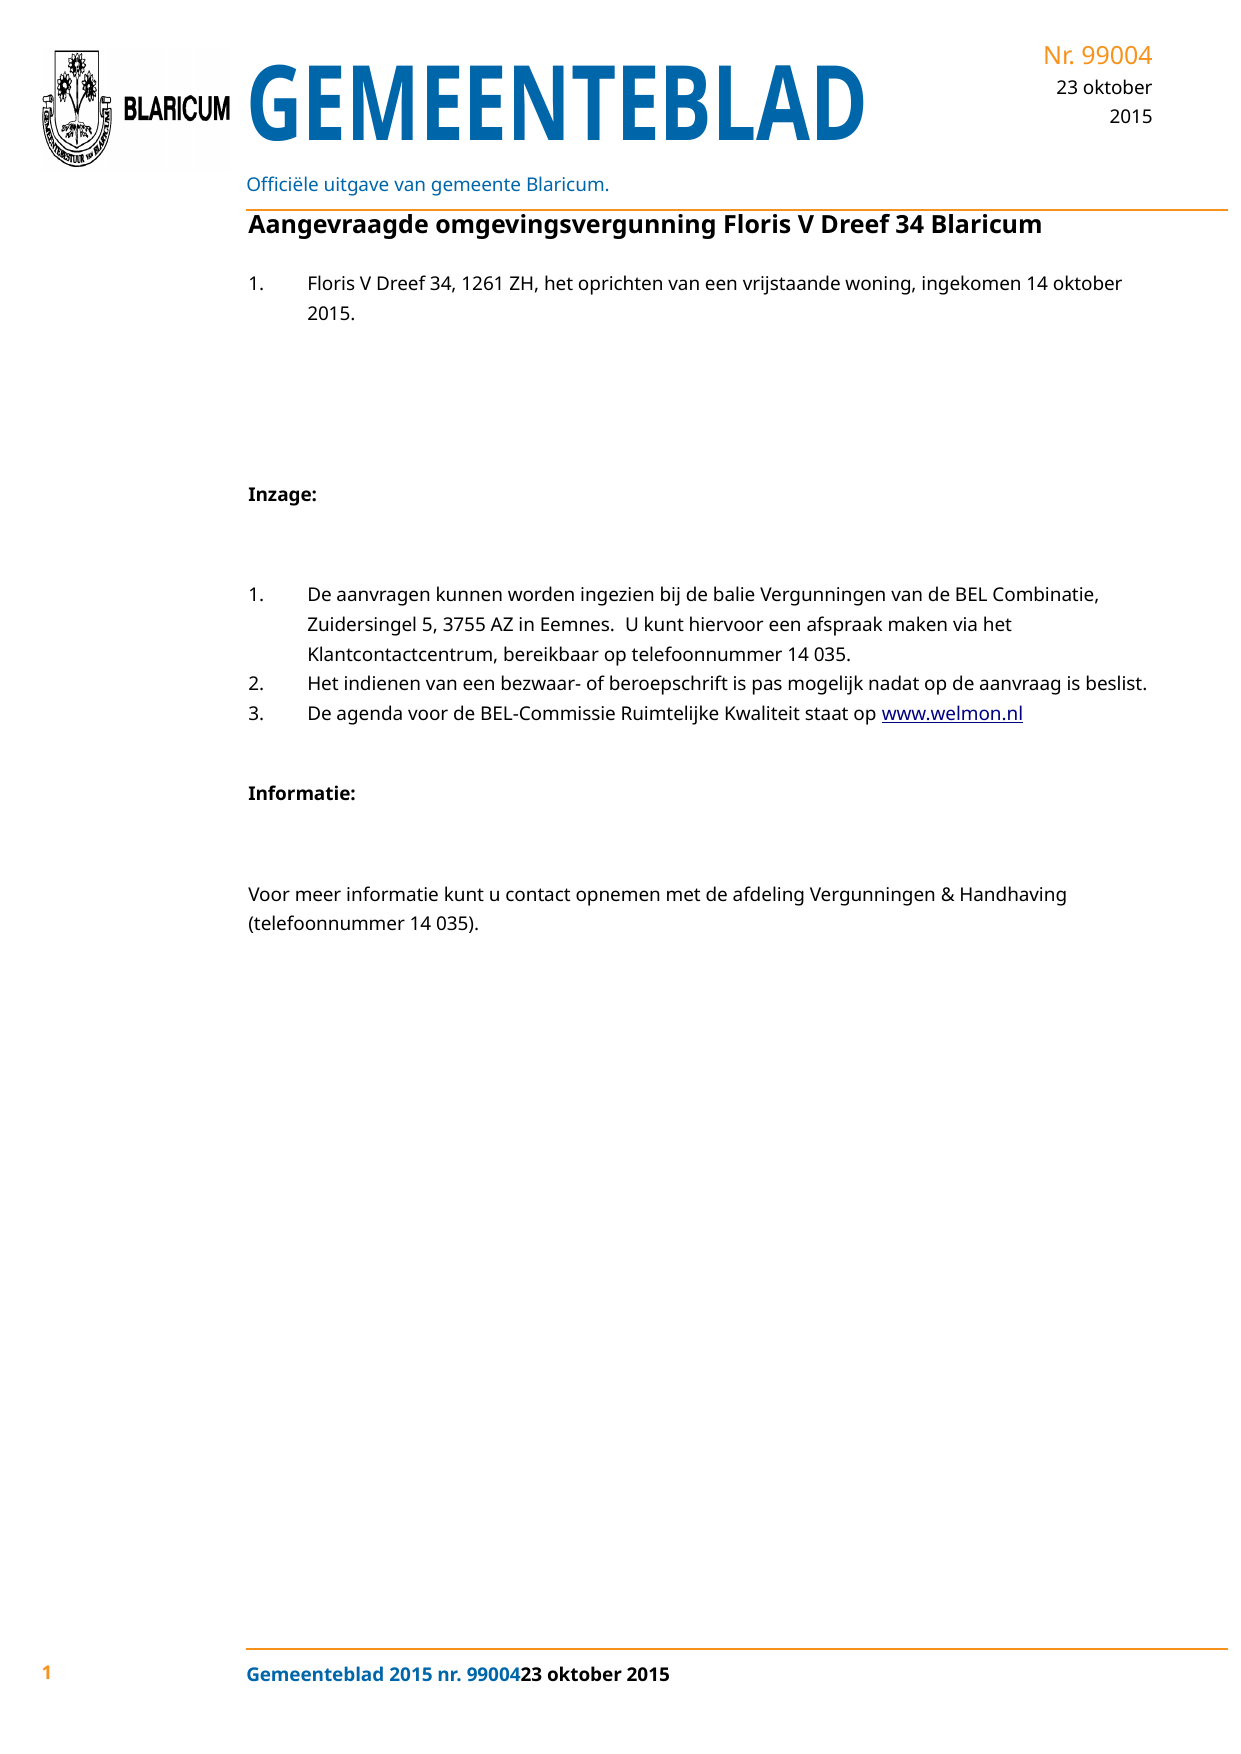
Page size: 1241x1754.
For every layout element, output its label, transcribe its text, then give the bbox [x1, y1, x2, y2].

list Floris V Dreef 34, 1261 ZH, het oprichten van een vrijstaande woning, ingekomen 14 oktober 2015. [248, 270, 1152, 326]
picture [41, 47, 231, 172]
text Voor meer informatie kunt u contact opnemen met de afdeling Vergunningen & Handhaving (telefoonnummer 14 035). [248, 881, 1152, 936]
list Het indienen van een bezwaar- of beroepschrift is pas mogelijk nadat op de aanvraag is beslist. [248, 670, 1152, 696]
text Informatie: [248, 780, 1152, 806]
list De aanvragen kunnen worden ingezien bij de balie Vergunningen van de BEL Combinatie, Zuidersingel 5, 3755 AZ in Eemnes. U kunt hiervoor een afspraak maken via het Klantcontactcentrum, bereikbaar op telefoonnummer 14 035. [248, 582, 1152, 666]
text Aangevraagde omgevingsvergunning Floris V Dreef 34 Blaricum [248, 211, 1152, 241]
list De agenda voor de BEL-Commissie Ruimtelijke Kwaliteit staat op www.welmon.nl [248, 700, 1152, 726]
text Inzage: [248, 481, 1152, 506]
